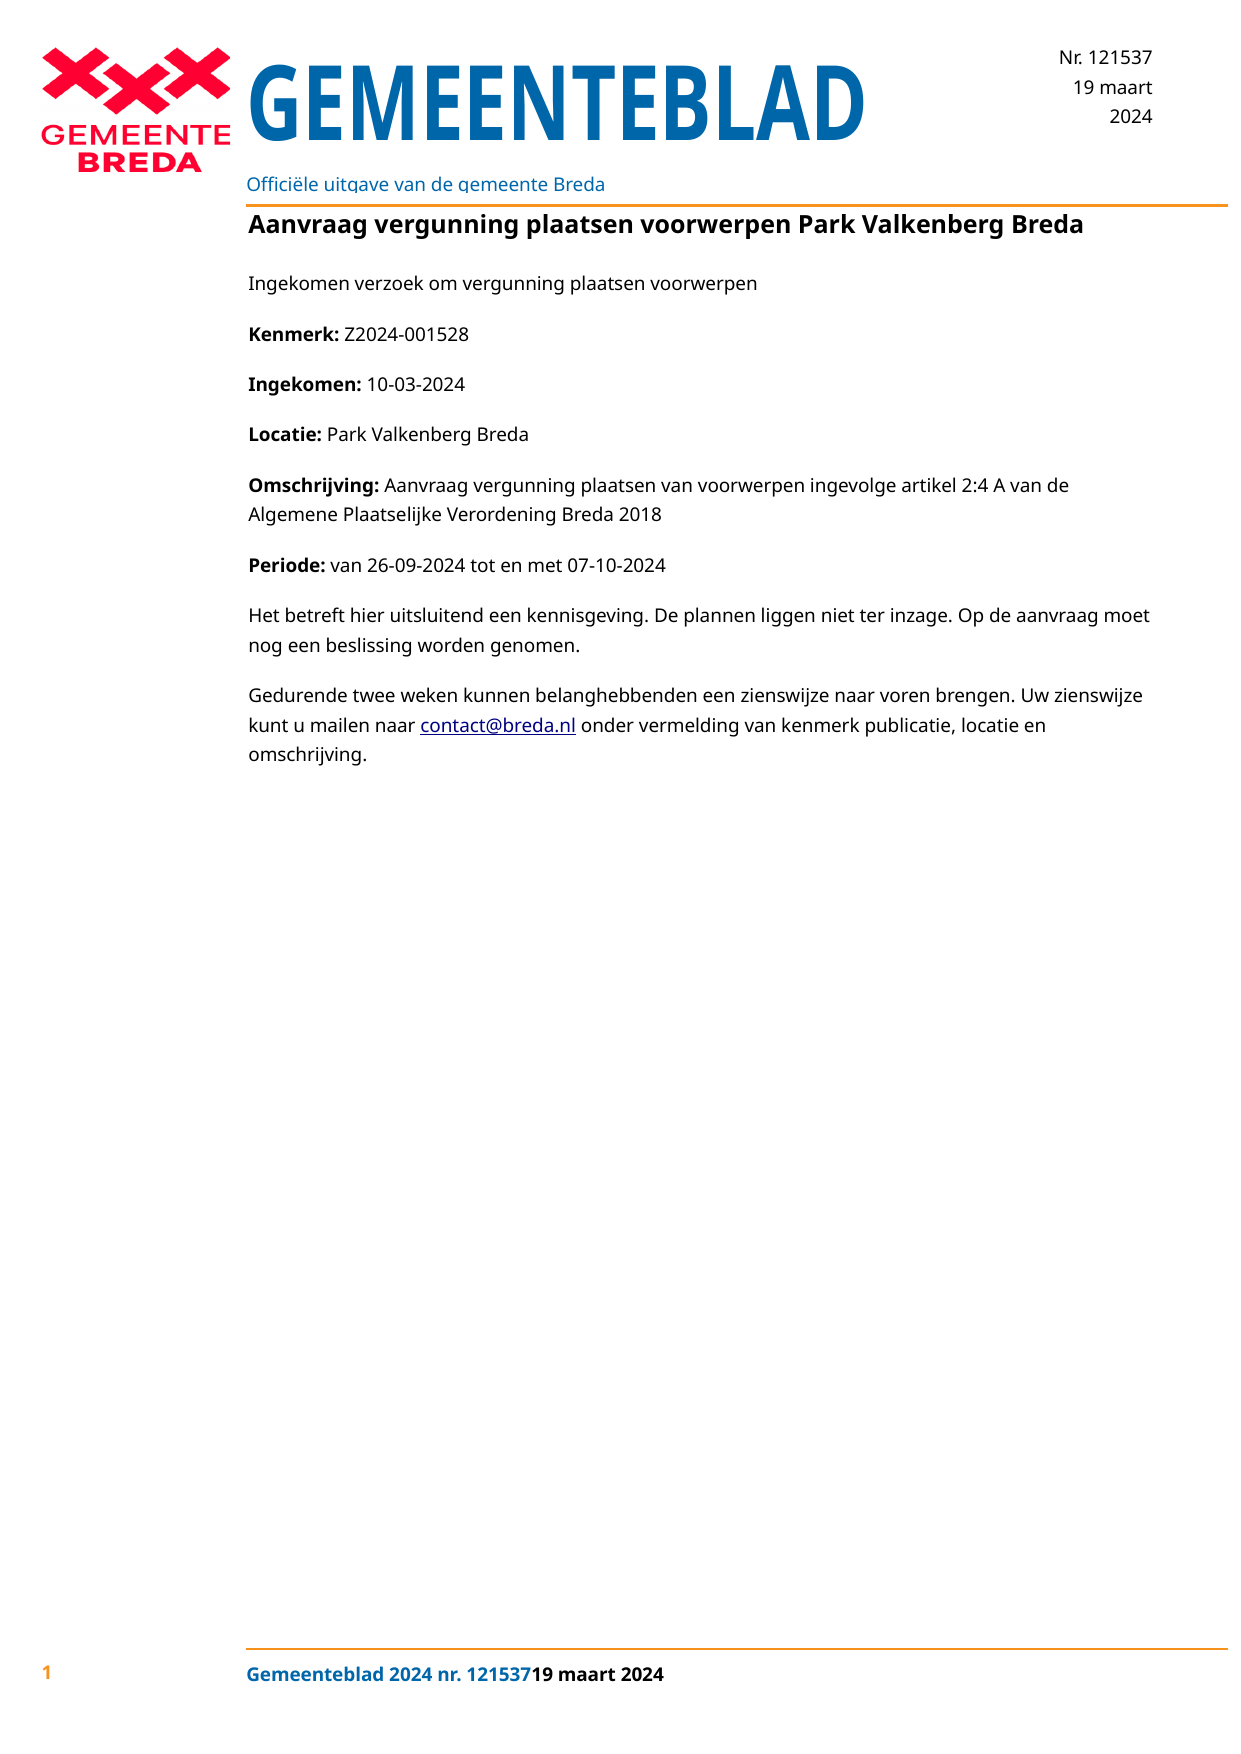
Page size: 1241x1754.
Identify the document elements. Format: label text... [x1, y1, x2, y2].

text Periode: van 26-09-2024 tot en met 07-10-2024 [248, 552, 1152, 578]
text Ingekomen verzoek om vergunning plaatsen voorwerpen [248, 270, 1152, 296]
text Aanvraag vergunning plaatsen voorwerpen Park Valkenberg Breda [248, 207, 1152, 241]
picture [41, 47, 231, 172]
text Locatie: Park Valkenberg Breda [248, 422, 1152, 447]
text Gedurende twee weken kunnen belanghebbenden een zienswijze naar voren brengen. Uw zienswijze kunt u mailen naar contact@breda.nl onder vermelding van kenmerk publicatie, locatie en omschrijving. [248, 682, 1152, 767]
text Kenmerk: Z2024-001528 [248, 321, 1152, 346]
text Het betreft hier uitsluitend een kennisgeving. De plannen liggen niet ter inzage. Op de aanvraag moet nog een beslissing worden genomen. [248, 602, 1152, 658]
text Ingekomen: 10-03-2024 [248, 371, 1152, 397]
text Omschrijving: Aanvraag vergunning plaatsen van voorwerpen ingevolge artikel 2:4 A van de Algemene Plaatselijke Verordening Breda 2018 [248, 472, 1152, 527]
